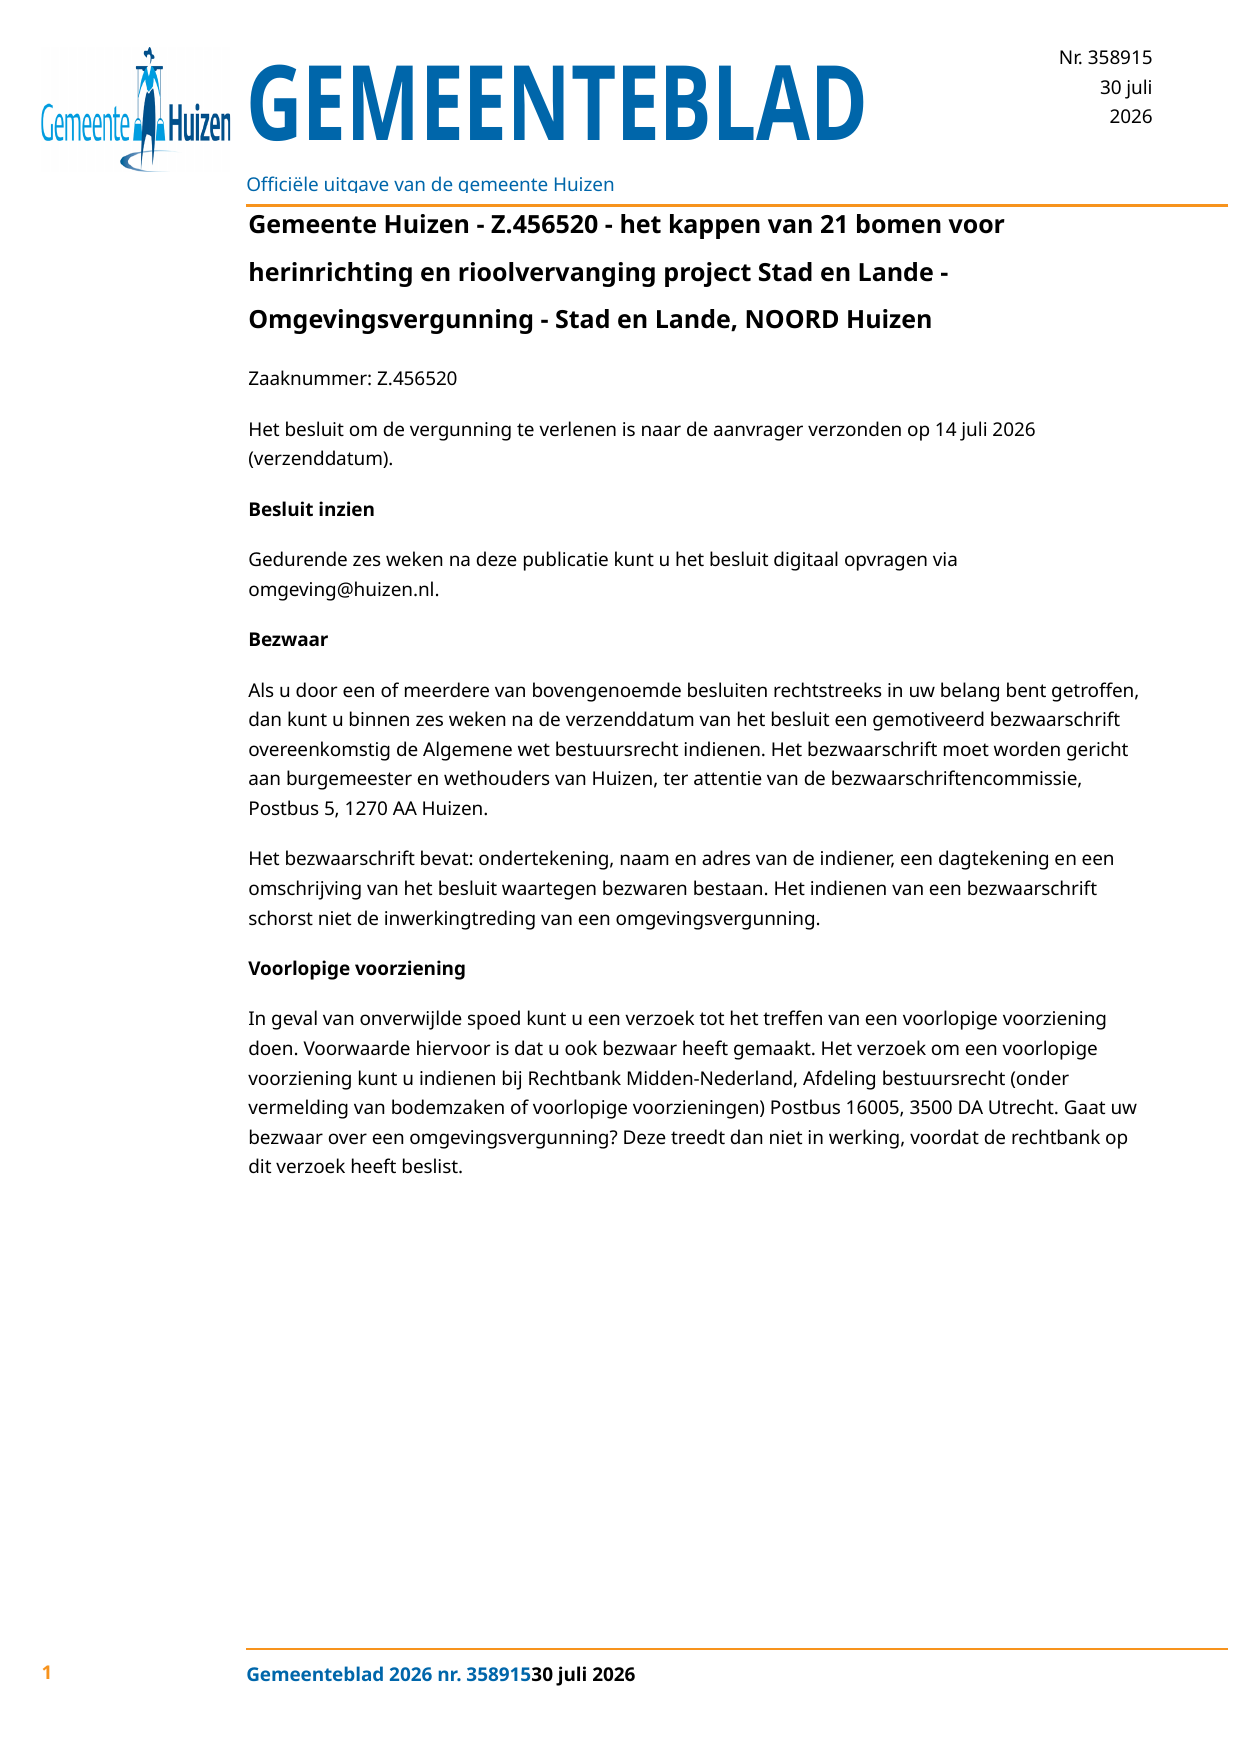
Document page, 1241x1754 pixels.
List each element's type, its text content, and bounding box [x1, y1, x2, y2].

text Gemeente Huizen - Z.456520 - het kappen van 21 bomen voor herinrichting en rioolvervanging project Stad en Lande - Omgevingsvergunning - Stad en Lande, NOORD Huizen [248, 207, 1152, 336]
text Het besluit om de vergunning te verlenen is naar de aanvrager verzonden op 14 juli 2026 (verzenddatum). [248, 416, 1152, 471]
text Besluit inzien [248, 496, 1152, 522]
text Voorlopige voorziening [248, 955, 1152, 981]
picture [41, 47, 231, 172]
text Gedurende zes weken na deze publicatie kunt u het besluit digitaal opvragen via omgeving@huizen.nl. [248, 546, 1152, 602]
text Bezwaar [248, 626, 1152, 652]
text Als u door een of meerdere van bovengenoemde besluiten rechtstreeks in uw belang bent getroffen, dan kunt u binnen zes weken na de verzenddatum van het besluit een gemotiveerd bezwaarschrift overeenkomstig de Algemene wet bestuursrecht indienen. Het bezwaarschrift moet worden gericht aan burgemeester en wethouders van Huizen, ter attentie van de bezwaarschriftencommissie, Postbus 5, 1270 AA Huizen. [248, 677, 1152, 821]
text In geval van onverwijlde spoed kunt u een verzoek tot het treffen van een voorlopige voorziening doen. Voorwaarde hiervoor is dat u ook bezwaar heeft gemaakt. Het verzoek om een voorlopige voorziening kunt u indienen bij Rechtbank Midden-Nederland, Afdeling bestuursrecht (onder vermelding van bodemzaken of voorlopige voorzieningen) Postbus 16005, 3500 DA Utrecht. Gaat uw bezwaar over een omgevingsvergunning? Deze treedt dan niet in werking, voordat de rechtbank op dit verzoek heeft beslist. [248, 1006, 1152, 1179]
text Zaaknummer: Z.456520 [248, 366, 1152, 391]
text Het bezwaarschrift bevat: ondertekening, naam en adres van de indiener, een dagtekening en een omschrijving van het besluit waartegen bezwaren bestaan. Het indienen van een bezwaarschrift schorst niet de inwerkingtreding van een omgevingsvergunning. [248, 846, 1152, 930]
